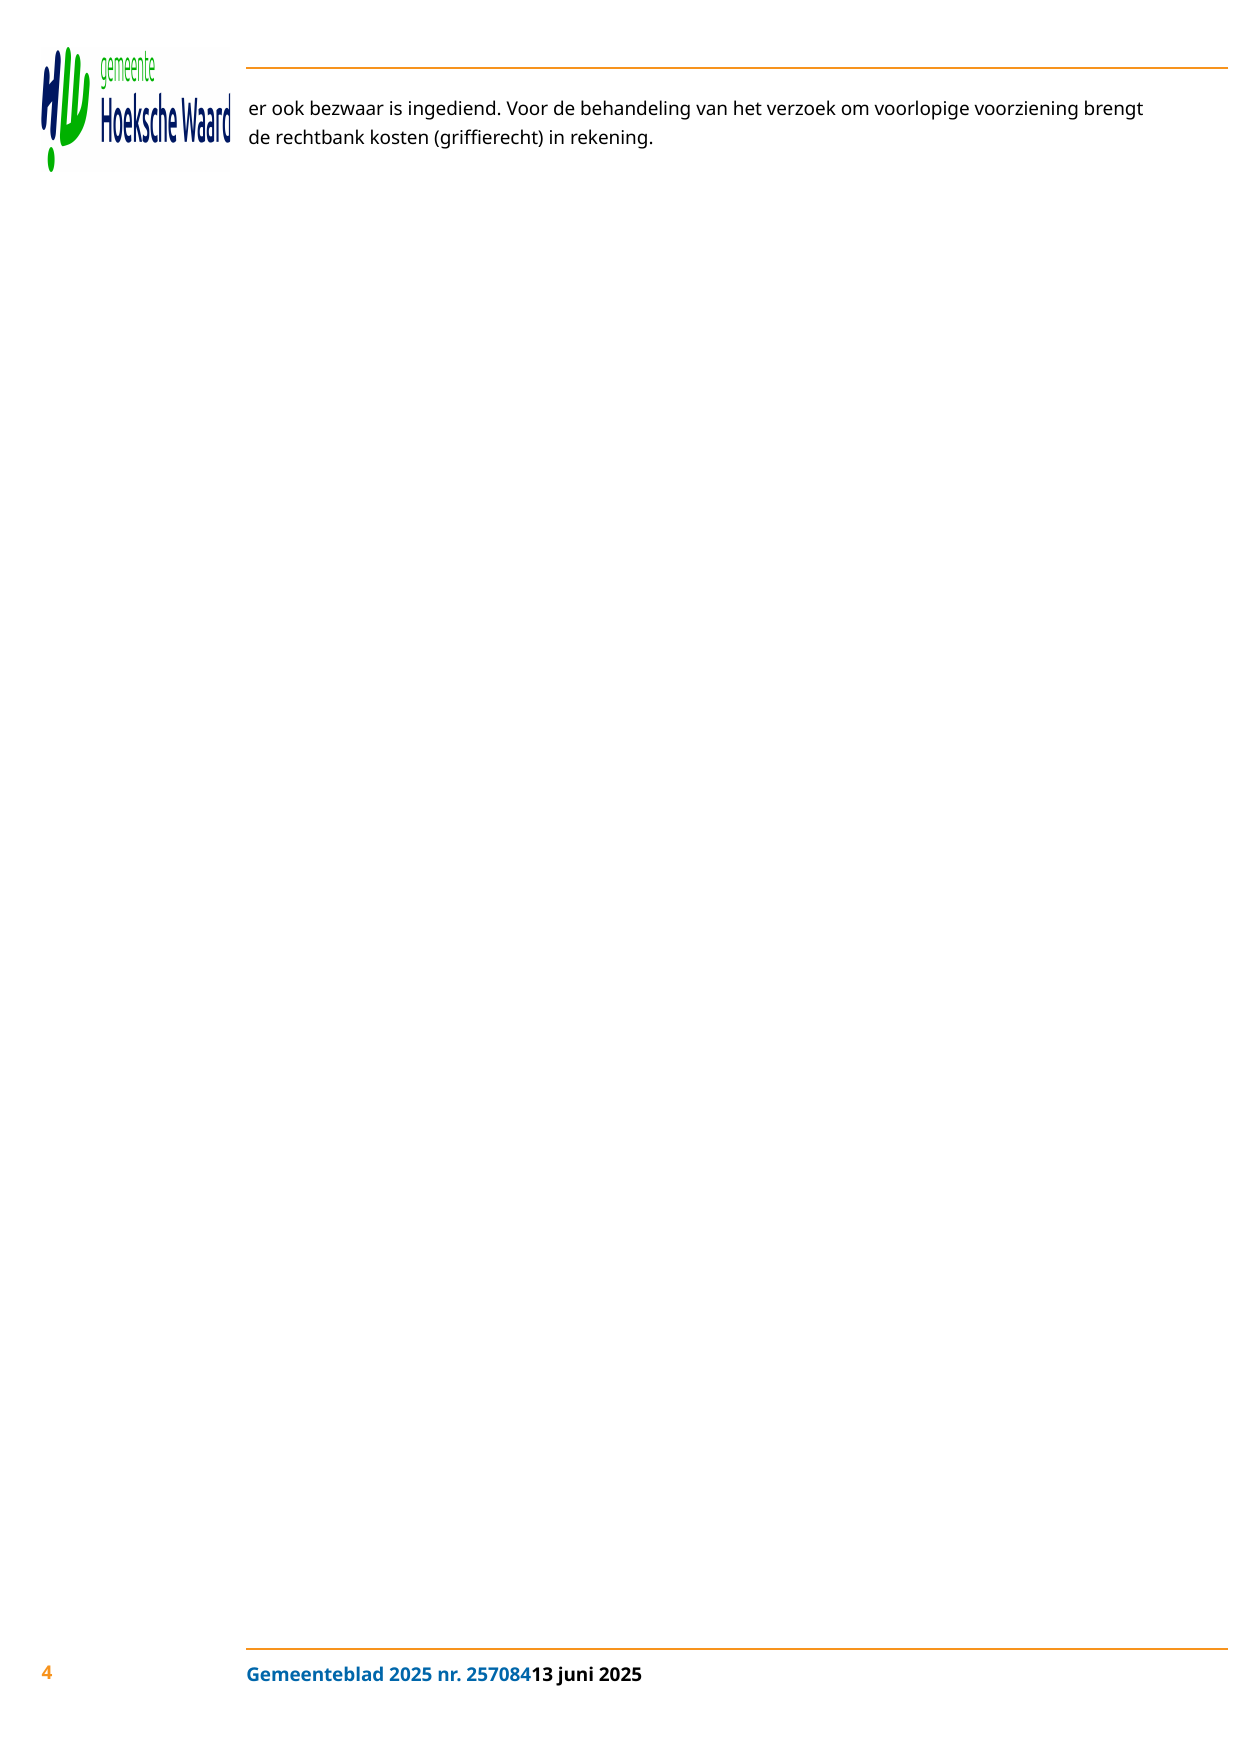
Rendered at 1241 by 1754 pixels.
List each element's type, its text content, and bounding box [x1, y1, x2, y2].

text er ook bezwaar is ingediend. Voor de behandeling van het verzoek om voorlopige voorziening brengt de rechtbank kosten (griffierecht) in rekening. [248, 95, 1152, 150]
picture [41, 47, 231, 172]
